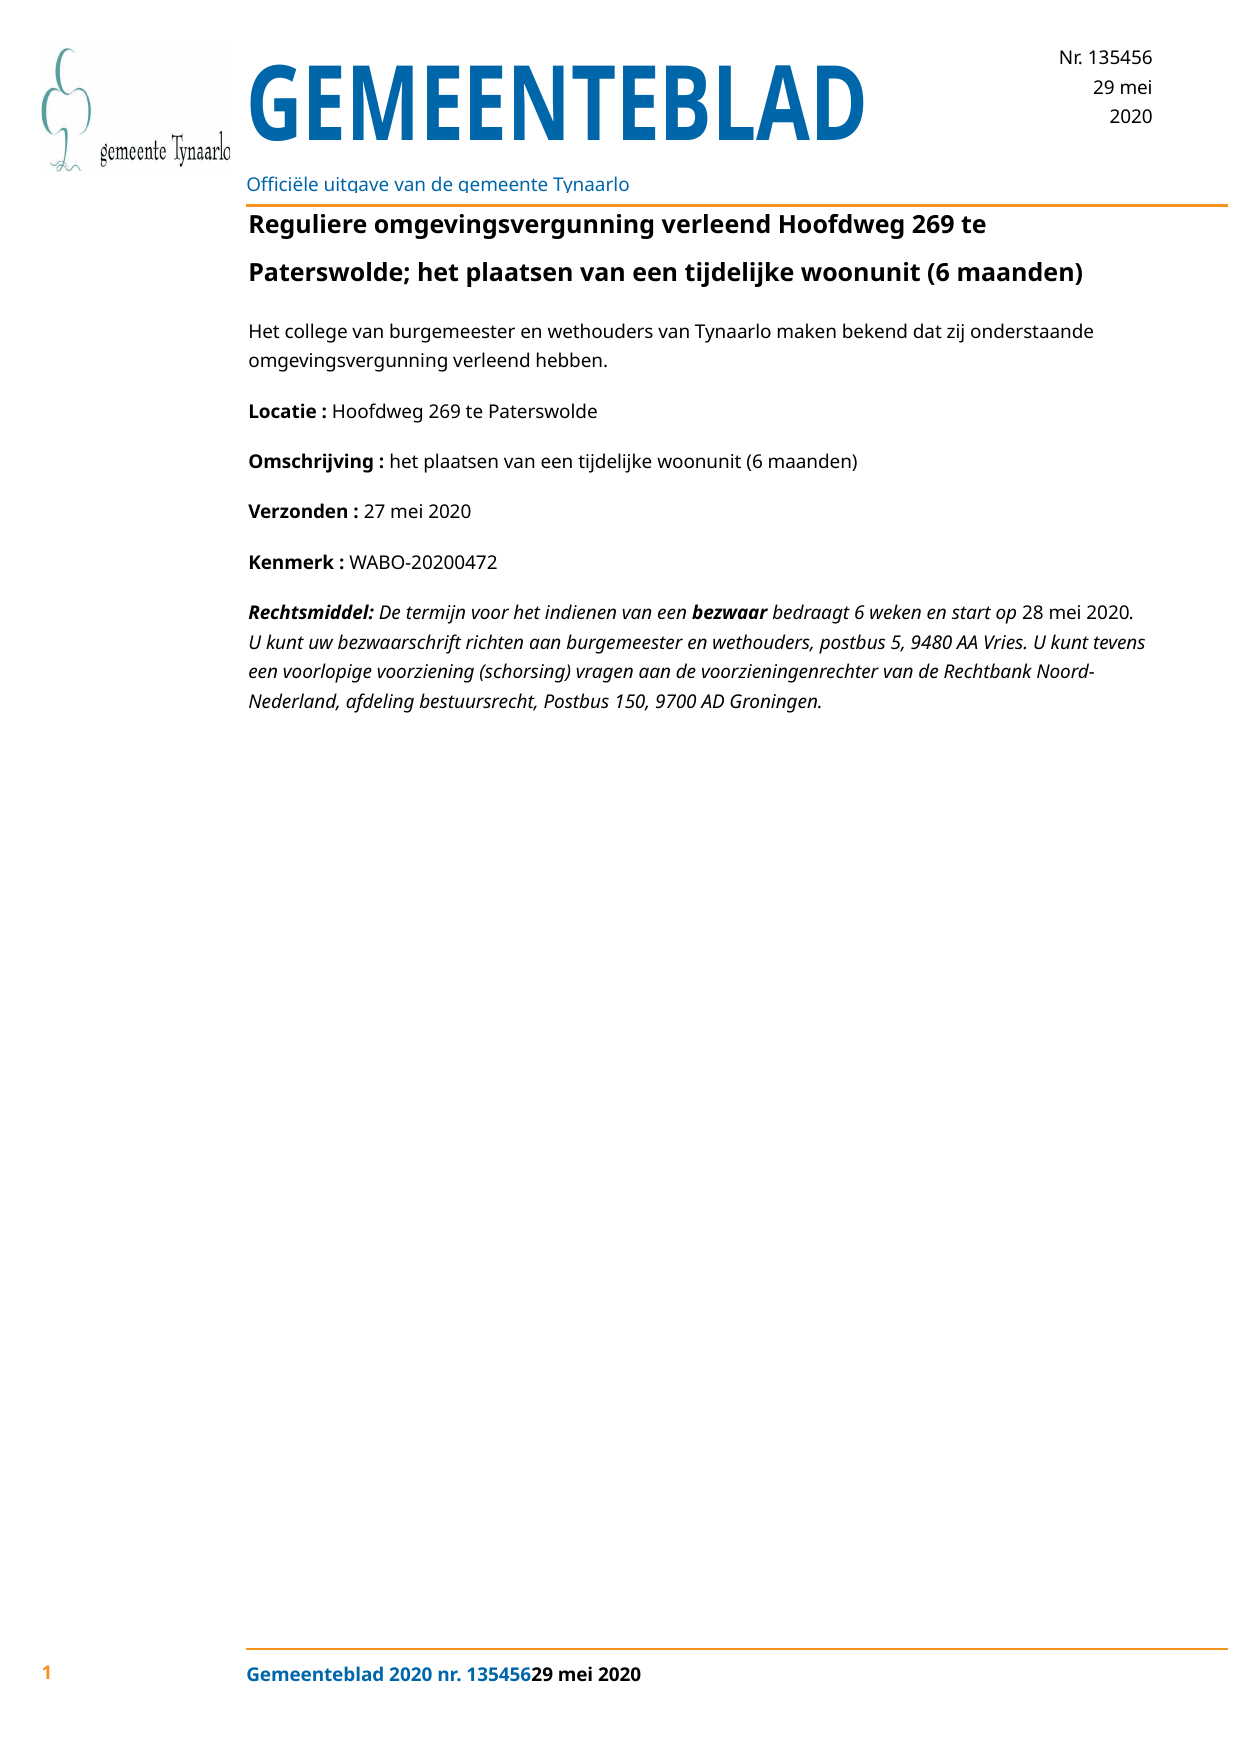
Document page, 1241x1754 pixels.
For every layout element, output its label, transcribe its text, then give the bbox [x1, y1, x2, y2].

text Rechtsmiddel: De termijn voor het indienen van een bezwaar bedraagt 6 weken en start op 28 mei 2020. U kunt uw bezwaarschrift richten aan burgemeester en wethouders, postbus 5, 9480 AA Vries. U kunt tevens een voorlopige voorziening (schorsing) vragen aan de voorzieningenrechter van de Rechtbank Noord-Nederland, afdeling bestuursrecht, Postbus 150, 9700 AD Groningen. [248, 599, 1152, 714]
text Reguliere omgevingsvergunning verleend Hoofdweg 269 te Paterswolde; het plaatsen van een tijdelijke woonunit (6 maanden) [248, 207, 1152, 288]
text Het college van burgemeester en wethouders van Tynaarlo maken bekend dat zij onderstaande omgevingsvergunning verleend hebben. [248, 318, 1152, 373]
text Locatie : Hoofdweg 269 te Paterswolde [248, 398, 1152, 424]
text Omschrijving : het plaatsen van een tijdelijke woonunit (6 maanden) [248, 448, 1152, 474]
text Verzonden : 27 mei 2020 [248, 499, 1152, 524]
picture [41, 47, 231, 172]
text Kenmerk : WABO-20200472 [248, 549, 1152, 575]
